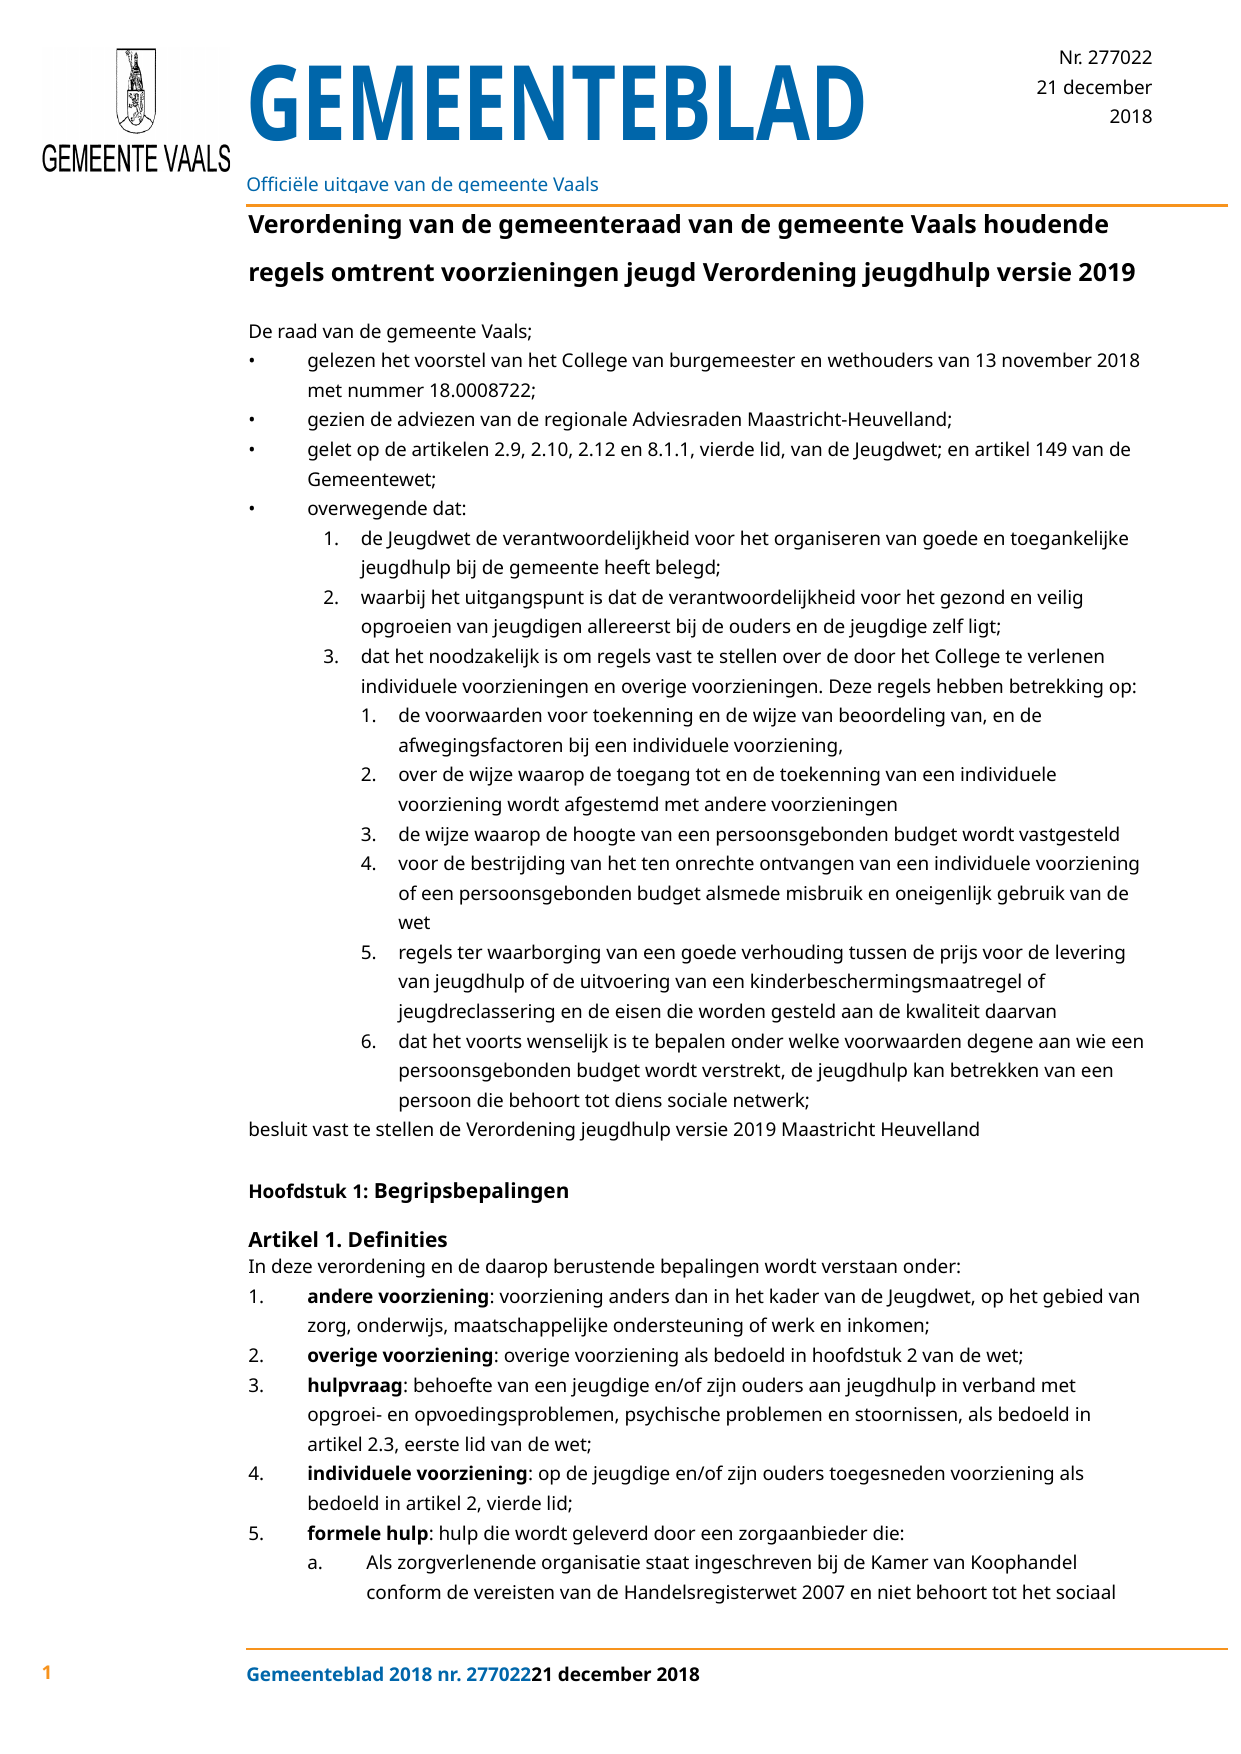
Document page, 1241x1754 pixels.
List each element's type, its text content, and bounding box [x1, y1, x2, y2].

list de wijze waarop de hoogte van een persoonsgebonden budget wordt vastgesteld [361, 821, 1152, 847]
text Hoofdstuk 1: Begripsbepalingen [248, 1176, 1152, 1204]
list Als zorgverlenende organisatie staat ingeschreven bij de Kamer van Koophandel conform de vereisten van de Handelsregisterwet 2007 en niet behoort tot het sociaal [307, 1549, 1152, 1605]
list overige voorziening: overige voorziening als bedoeld in hoofdstuk 2 van de wet; [248, 1342, 1152, 1368]
list andere voorziening: voorziening anders dan in het kader van de Jeugdwet, op het gebied van zorg, onderwijs, maatschappelijke ondersteuning of werk en inkomen; [248, 1283, 1152, 1338]
list formele hulp: hulp die wordt geleverd door een zorgaanbieder die: [248, 1520, 1152, 1546]
list voor de bestrijding van het ten onrechte ontvangen van een individuele voorziening of een persoonsgebonden budget alsmede misbruik en oneigenlijk gebruik van de wet [361, 850, 1152, 935]
list gelet op de artikelen 2.9, 2.10, 2.12 en 8.1.1, vierde lid, van de Jeugdwet; en artikel 149 van de Gemeentewet; [248, 436, 1152, 492]
text Verordening van de gemeenteraad van de gemeente Vaals houdende regels omtrent voorzieningen jeugd Verordening jeugdhulp versie 2019 [248, 207, 1152, 288]
list de Jeugdwet de verantwoordelijkheid voor het organiseren van goede en toegankelijke jeugdhulp bij de gemeente heeft belegd; [323, 525, 1152, 580]
list individuele voorziening: op de jeugdige en/of zijn ouders toegesneden voorziening als bedoeld in artikel 2, vierde lid; [248, 1461, 1152, 1516]
text De raad van de gemeente Vaals; [248, 318, 1152, 344]
list gelezen het voorstel van het College van burgemeester en wethouders van 13 november 2018 met nummer 18.0008722; [248, 347, 1152, 403]
list de voorwaarden voor toekenning en de wijze van beoordeling van, en de afwegingsfactoren bij een individuele voorziening, [361, 702, 1152, 758]
list gezien de adviezen van de regionale Adviesraden Maastricht-Heuvelland; [248, 407, 1152, 432]
text In deze verordening en de daarop berustende bepalingen wordt verstaan onder: [248, 1253, 1152, 1279]
list overwegende dat: [248, 495, 1152, 521]
list over de wijze waarop de toegang tot en de toekenning van een individuele voorziening wordt afgestemd met andere voorzieningen [361, 762, 1152, 817]
list regels ter waarborging van een goede verhouding tussen de prijs voor de levering van jeugdhulp of de uitvoering van een kinderbeschermingsmaatregel of jeugdreclassering en de eisen die worden gesteld aan de kwaliteit daarvan [361, 939, 1152, 1024]
list dat het voorts wenselijk is te bepalen onder welke voorwaarden degene aan wie een persoonsgebonden budget wordt verstrekt, de jeugdhulp kan betrekken van een persoon die behoort tot diens sociale netwerk; [361, 1028, 1152, 1113]
list dat het noodzakelijk is om regels vast te stellen over de door het College te verlenen individuele voorzieningen en overige voorzieningen. Deze regels hebben betrekking op: [323, 643, 1152, 699]
text besluit vast te stellen de Verordening jeugdhulp versie 2019 Maastricht Heuvelland [248, 1117, 1152, 1142]
text Artikel 1. Definities [248, 1225, 1152, 1253]
list hulpvraag: behoefte van een jeugdige en/of zijn ouders aan jeugdhulp in verband met opgroei- en opvoedingsproblemen, psychische problemen en stoornissen, als bedoeld in artikel 2.3, eerste lid van de wet; [248, 1372, 1152, 1457]
picture [41, 47, 231, 172]
list waarbij het uitgangspunt is dat de verantwoordelijkheid voor het gezond en veilig opgroeien van jeugdigen allereerst bij de ouders en de jeugdige zelf ligt; [323, 584, 1152, 639]
